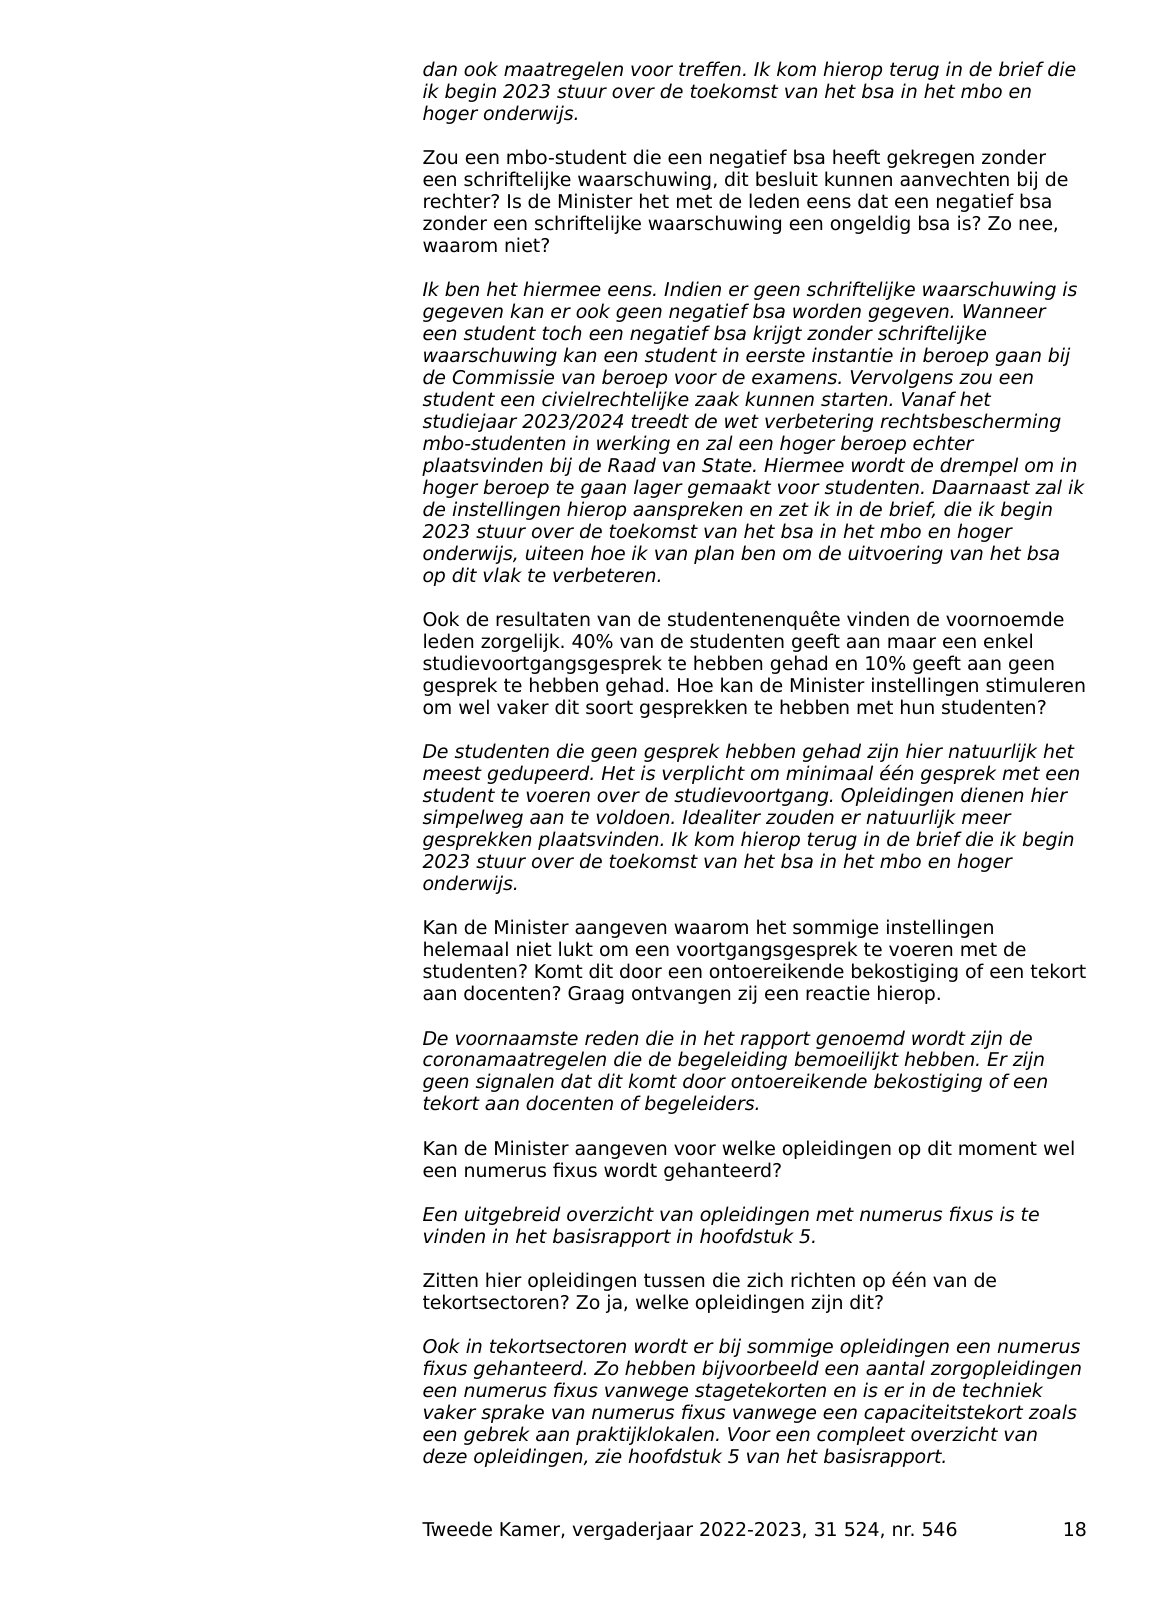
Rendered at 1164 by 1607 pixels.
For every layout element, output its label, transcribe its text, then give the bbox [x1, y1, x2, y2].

text Kan de Minister aangeven waarom het sommige instellingen helemaal niet lukt om een voortgangsgesprek te voeren met de studenten? Komt dit door een ontoereikende bekostiging of een tekort aan docenten? Graag ontvangen zij een reactie hierop. [422, 917, 1087, 1005]
text Ik ben het hiermee eens. Indien er geen schriftelijke waarschuwing is gegeven kan er ook geen negatief bsa worden gegeven. Wanneer een student toch een negatief bsa krijgt zonder schriftelijke waarschuwing kan een student in eerste instantie in beroep gaan bij de Commissie van beroep voor de examens. Vervolgens zou een student een civielrechtelijke zaak kunnen starten. Vanaf het studiejaar 2023/2024 treedt de wet verbetering rechtsbescherming mbo-studenten in werking en zal een hoger beroep echter plaatsvinden bij de Raad van State. Hiermee wordt de drempel om in hoger beroep te gaan lager gemaakt voor studenten. Daarnaast zal ik de instellingen hierop aanspreken en zet ik in de brief, die ik begin 2023 stuur over de toekomst van het bsa in het mbo en hoger onderwijs, uiteen hoe ik van plan ben om de uitvoering van het bsa op dit vlak te verbeteren. [422, 279, 1087, 587]
text De voornaamste reden die in het rapport genoemd wordt zijn de coronamaatregelen die de begeleiding bemoeilijkt hebben. Er zijn geen signalen dat dit komt door ontoereikende bekostiging of een tekort aan docenten of begeleiders. [422, 1027, 1087, 1115]
text Zitten hier opleidingen tussen die zich richten op één van de tekortsectoren? Zo ja, welke opleidingen zijn dit? [422, 1270, 1087, 1314]
text Kan de Minister aangeven voor welke opleidingen op dit moment wel een numerus fixus wordt gehanteerd? [422, 1137, 1087, 1181]
text De studenten die geen gesprek hebben gehad zijn hier natuurlijk het meest gedupeerd. Het is verplicht om minimaal één gesprek met een student te voeren over de studievoortgang. Opleidingen dienen hier simpelweg aan te voldoen. Idealiter zouden er natuurlijk meer gesprekken plaatsvinden. Ik kom hierop terug in de brief die ik begin 2023 stuur over de toekomst van het bsa in het mbo en hoger onderwijs. [422, 741, 1087, 895]
text dan ook maatregelen voor treffen. Ik kom hierop terug in de brief die ik begin 2023 stuur over de toekomst van het bsa in het mbo en hoger onderwijs. [422, 59, 1087, 125]
text Een uitgebreid overzicht van opleidingen met numerus fixus is te vinden in het basisrapport in hoofdstuk 5. [422, 1204, 1087, 1248]
text Ook in tekortsectoren wordt er bij sommige opleidingen een numerus fixus gehanteerd. Zo hebben bijvoorbeeld een aantal zorgopleidingen een numerus fixus vanwege stagetekorten en is er in de techniek vaker sprake van numerus fixus vanwege een capaciteitstekort zoals een gebrek aan praktijklokalen. Voor een compleet overzicht van deze opleidingen, zie hoofdstuk 5 van het basisrapport. [422, 1336, 1087, 1468]
text Zou een mbo-student die een negatief bsa heeft gekregen zonder een schriftelijke waarschuwing, dit besluit kunnen aanvechten bij de rechter? Is de Minister het met de leden eens dat een negatief bsa zonder een schriftelijke waarschuwing een ongeldig bsa is? Zo nee, waarom niet? [422, 147, 1087, 257]
text Ook de resultaten van de studentenenquête vinden de voornoemde leden zorgelijk. 40% van de studenten geeft aan maar een enkel studievoortgangsgesprek te hebben gehad en 10% geeft aan geen gesprek te hebben gehad. Hoe kan de Minister instellingen stimuleren om wel vaker dit soort gesprekken te hebben met hun studenten? [422, 609, 1087, 719]
